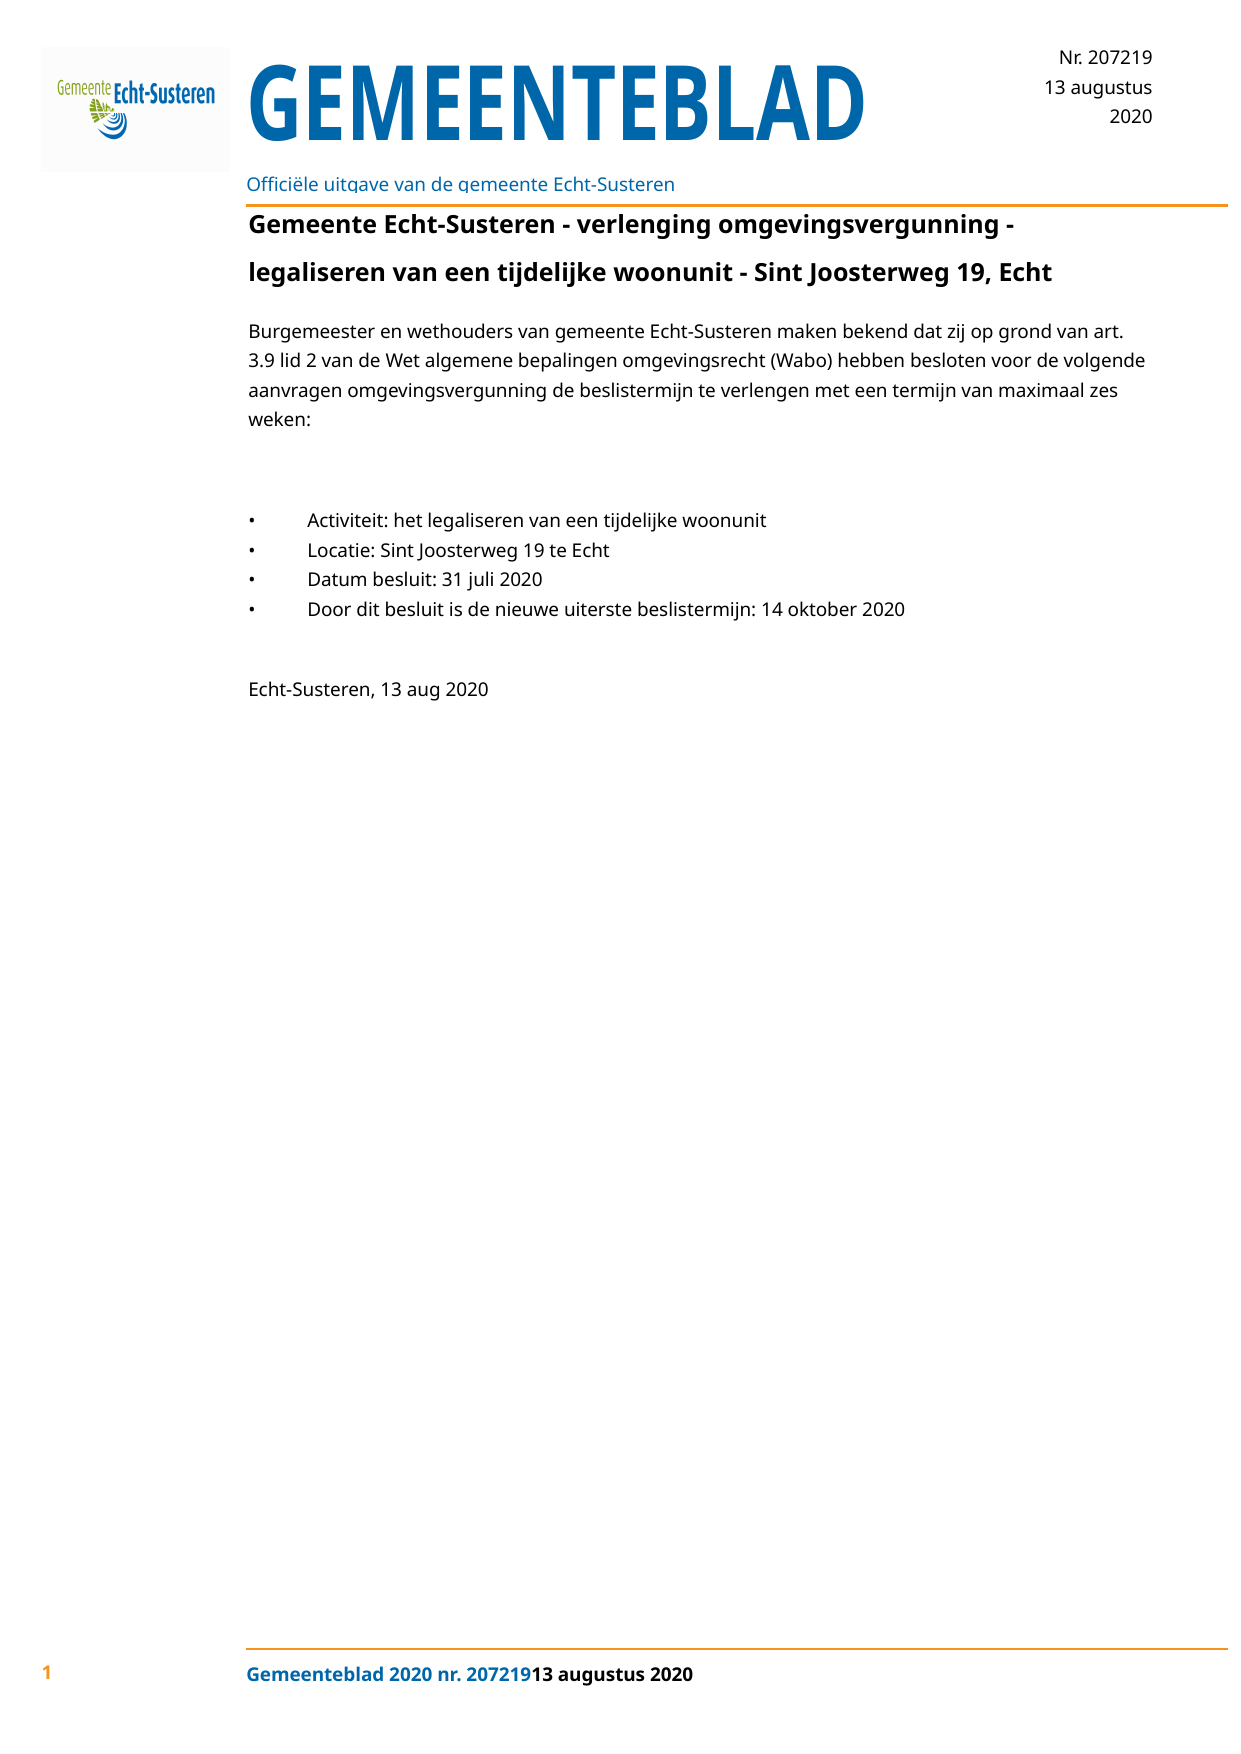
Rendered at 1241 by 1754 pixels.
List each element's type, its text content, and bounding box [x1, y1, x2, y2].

list Datum besluit: 31 juli 2020 [248, 567, 1152, 592]
picture [41, 47, 231, 172]
text Echt-Susteren, 13 aug 2020 [248, 676, 1152, 702]
list Door dit besluit is de nieuwe uiterste beslistermijn: 14 oktober 2020 [248, 596, 1152, 622]
list Activiteit: het legaliseren van een tijdelijke woonunit [248, 507, 1152, 533]
list Locatie: Sint Joosterweg 19 te Echt [248, 537, 1152, 563]
text Burgemeester en wethouders van gemeente Echt-Susteren maken bekend dat zij op grond van art. 3.9 lid 2 van de Wet algemene bepalingen omgevingsrecht (Wabo) hebben besloten voor de volgende aanvragen omgevingsvergunning de beslistermijn te verlengen met een termijn van maximaal zes weken: [248, 318, 1152, 432]
text Gemeente Echt-Susteren - verlenging omgevingsvergunning - legaliseren van een tijdelijke woonunit - Sint Joosterweg 19, Echt [248, 207, 1152, 288]
